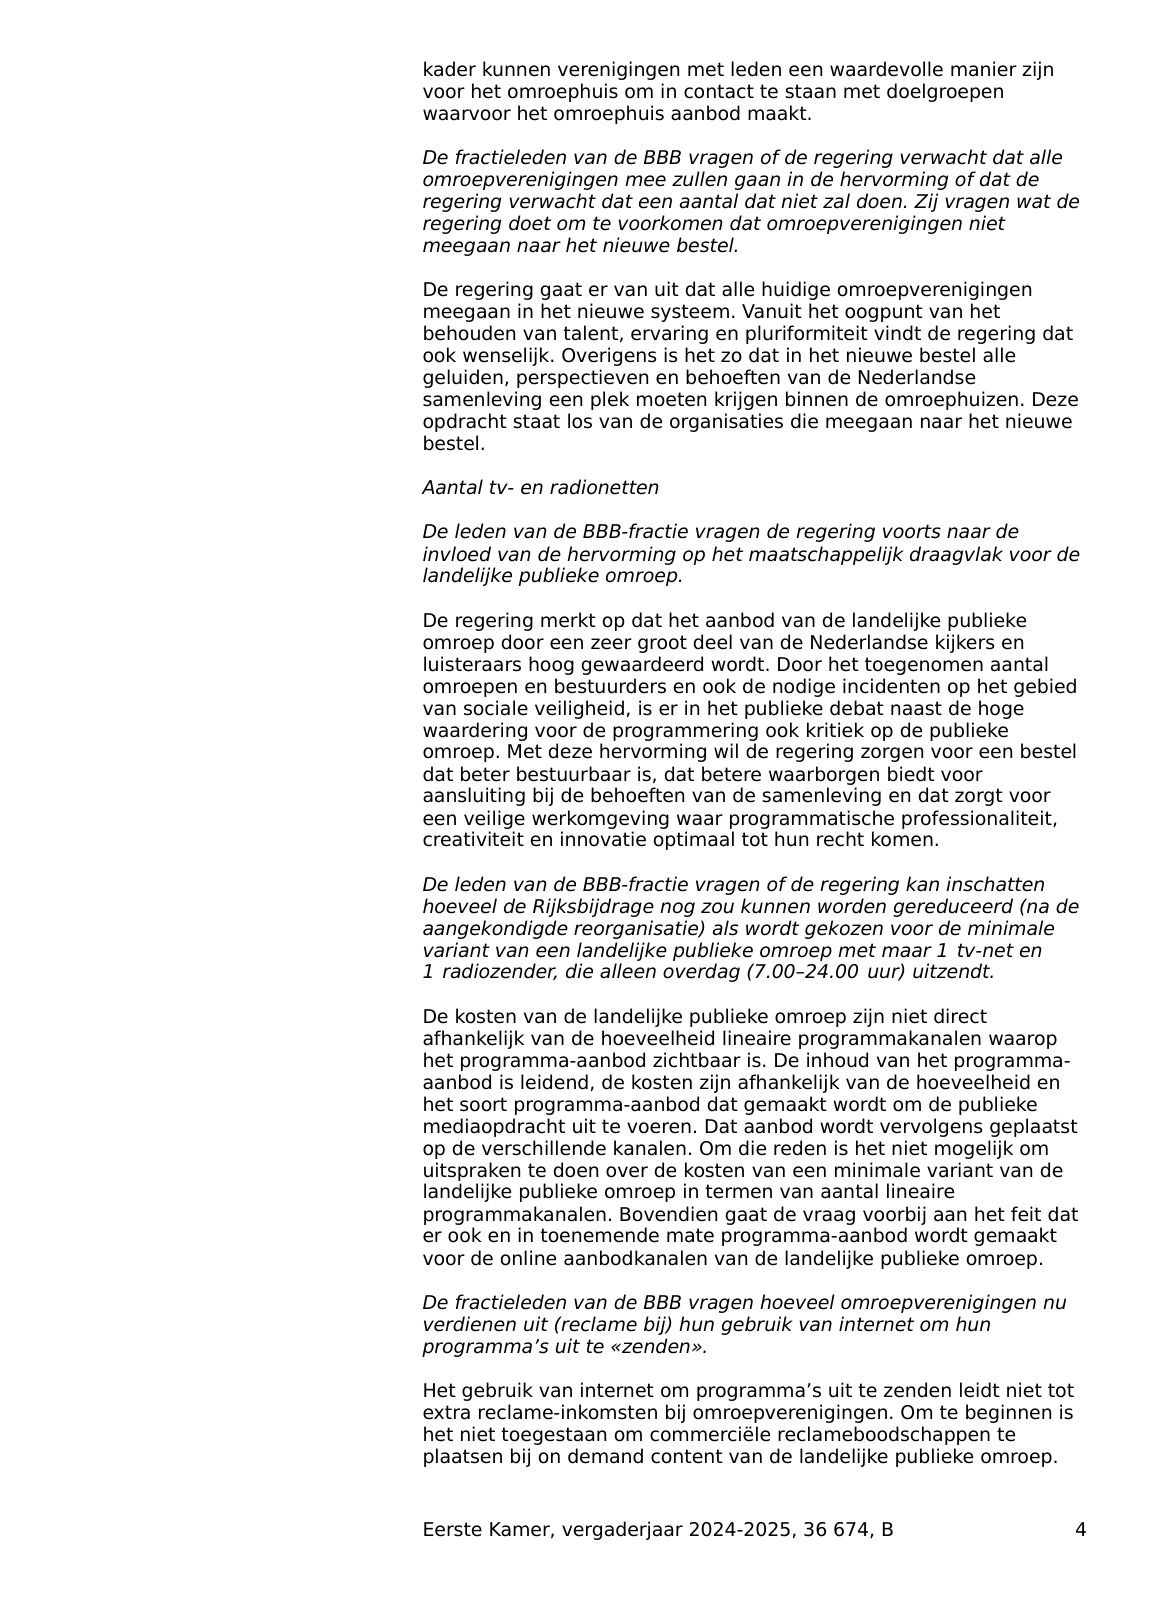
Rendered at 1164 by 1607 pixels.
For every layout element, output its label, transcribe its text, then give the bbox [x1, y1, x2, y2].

text De leden van de BBB-fractie vragen of de regering kan inschatten hoeveel de Rijksbijdrage nog zou kunnen worden gereduceerd (na de aangekondigde reorganisatie) als wordt gekozen voor de minimale variant van een landelijke publieke omroep met maar 1 tv-net en 1 radiozender, die alleen overdag (7.00–24.00 uur) uitzendt. [422, 873, 1087, 983]
text kader kunnen verenigingen met leden een waardevolle manier zijn voor het omroephuis om in contact te staan met doelgroepen waarvoor het omroephuis aanbod maakt. [422, 59, 1087, 125]
text De kosten van de landelijke publieke omroep zijn niet direct afhankelijk van de hoeveelheid lineaire programmakanalen waarop het programma-aanbod zichtbaar is. De inhoud van het programma-aanbod is leidend, de kosten zijn afhankelijk van de hoeveelheid en het soort programma-aanbod dat gemaakt wordt om de publieke mediaopdracht uit te voeren. Dat aanbod wordt vervolgens geplaatst op de verschillende kanalen. Om die reden is het niet mogelijk om uitspraken te doen over de kosten van een minimale variant van de landelijke publieke omroep in termen van aantal lineaire programmakanalen. Bovendien gaat de vraag voorbij aan het feit dat er ook en in toenemende mate programma-aanbod wordt gemaakt voor de online aanbodkanalen van de landelijke publieke omroep. [422, 1006, 1087, 1269]
text De fractieleden van de BBB vragen of de regering verwacht dat alle omroepverenigingen mee zullen gaan in de hervorming of dat de regering verwacht dat een aantal dat niet zal doen. Zij vragen wat de regering doet om te voorkomen dat omroepverenigingen niet meegaan naar het nieuwe bestel. [422, 147, 1087, 257]
text Het gebruik van internet om programma’s uit te zenden leidt niet tot extra reclame-inkomsten bij omroepverenigingen. Om te beginnen is het niet toegestaan om commerciële reclameboodschappen te plaatsen bij on demand content van de landelijke publieke omroep. [422, 1380, 1087, 1468]
text De fractieleden van de BBB vragen hoeveel omroepverenigingen nu verdienen uit (reclame bij) hun gebruik van internet om hun programma’s uit te «zenden». [422, 1292, 1087, 1357]
text De regering gaat er van uit dat alle huidige omroepverenigingen meegaan in het nieuwe systeem. Vanuit het oogpunt van het behouden van talent, ervaring en pluriformiteit vindt de regering dat ook wenselijk. Overigens is het zo dat in het nieuwe bestel alle geluiden, perspectieven en behoeften van de Nederlandse samenleving een plek moeten krijgen binnen de omroephuizen. Deze opdracht staat los van de organisaties die meegaan naar het nieuwe bestel. [422, 279, 1087, 455]
text De regering merkt op dat het aanbod van de landelijke publieke omroep door een zeer groot deel van de Nederlandse kijkers en luisteraars hoog gewaardeerd wordt. Door het toegenomen aantal omroepen en bestuurders en ook de nodige incidenten op het gebied van sociale veiligheid, is er in het publieke debat naast de hoge waardering voor de programmering ook kritiek op de publieke omroep. Met deze hervorming wil de regering zorgen voor een bestel dat beter bestuurbaar is, dat betere waarborgen biedt voor aansluiting bij de behoeften van de samenleving en dat zorgt voor een veilige werkomgeving waar programmatische professionaliteit, creativiteit en innovatie optimaal tot hun recht komen. [422, 609, 1087, 851]
text De leden van de BBB-fractie vragen de regering voorts naar de invloed van de hervorming op het maatschappelijk draagvlak voor de landelijke publieke omroep. [422, 521, 1087, 587]
subtitle Aantal tv- en radionetten [422, 477, 1087, 499]
